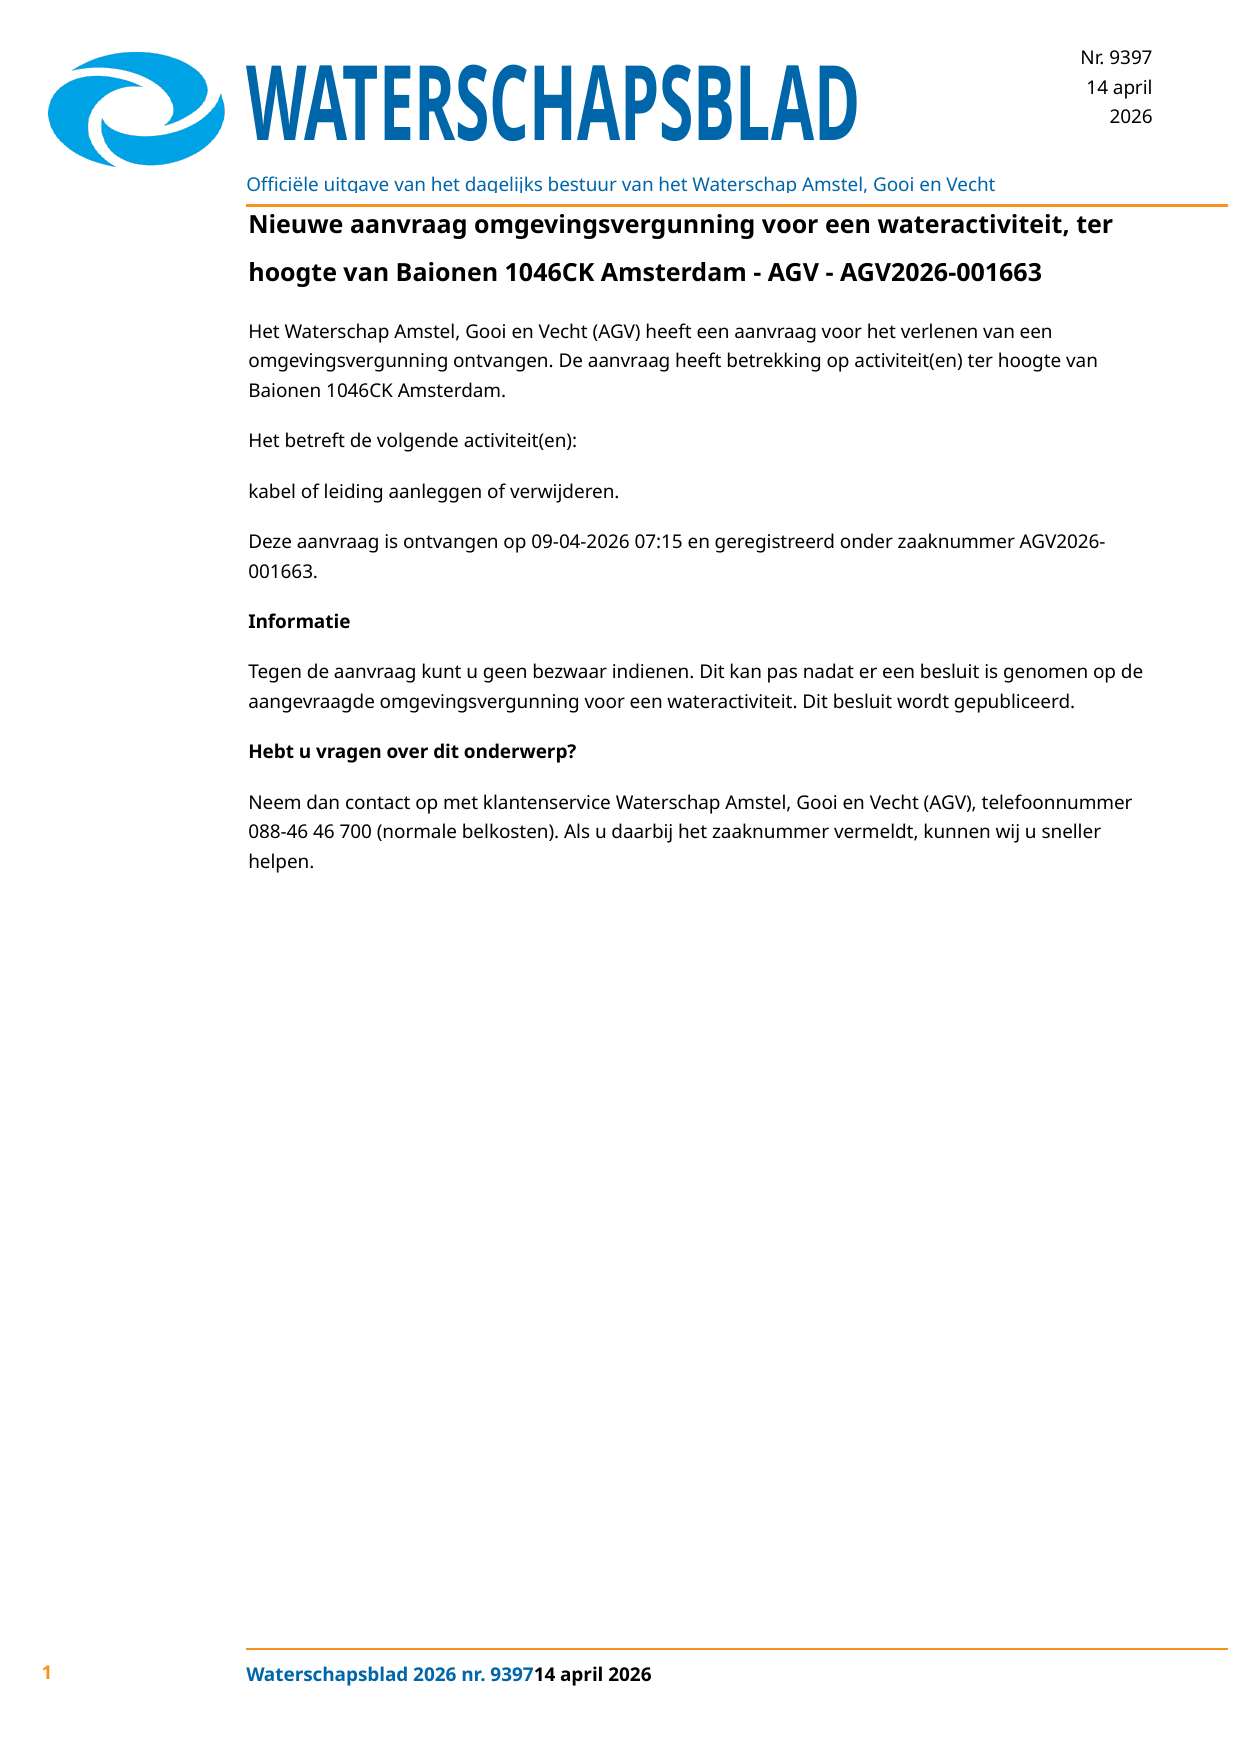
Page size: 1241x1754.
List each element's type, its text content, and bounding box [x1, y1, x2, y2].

text Deze aanvraag is ontvangen op 09-04-2026 07:15 en geregistreerd onder zaaknummer AGV2026-001663. [248, 528, 1152, 584]
text Informatie [248, 608, 1152, 634]
text Het Waterschap Amstel, Gooi en Vecht (AGV) heeft een aanvraag voor het verlenen van een omgevingsvergunning ontvangen. De aanvraag heeft betrekking op activiteit(en) ter hoogte van Baionen 1046CK Amsterdam. [248, 318, 1152, 403]
text Neem dan contact op met klantenservice Waterschap Amstel, Gooi en Vecht (AGV), telefoonnummer 088-46 46 700 (normale belkosten). Als u daarbij het zaaknummer vermeldt, kunnen wij u sneller helpen. [248, 789, 1152, 874]
text kabel of leiding aanleggen of verwijderen. [248, 478, 1152, 504]
picture [41, 47, 231, 172]
text Tegen de aanvraag kunt u geen bezwaar indienen. Dit kan pas nadat er een besluit is genomen op de aangevraagde omgevingsvergunning voor een wateractiviteit. Dit besluit wordt gepubliceerd. [248, 659, 1152, 714]
text Het betreft de volgende activiteit(en): [248, 427, 1152, 453]
text Nieuwe aanvraag omgevingsvergunning voor een wateractiviteit, ter hoogte van Baionen 1046CK Amsterdam - AGV - AGV2026-001663 [248, 207, 1152, 288]
text Hebt u vragen over dit onderwerp? [248, 739, 1152, 764]
